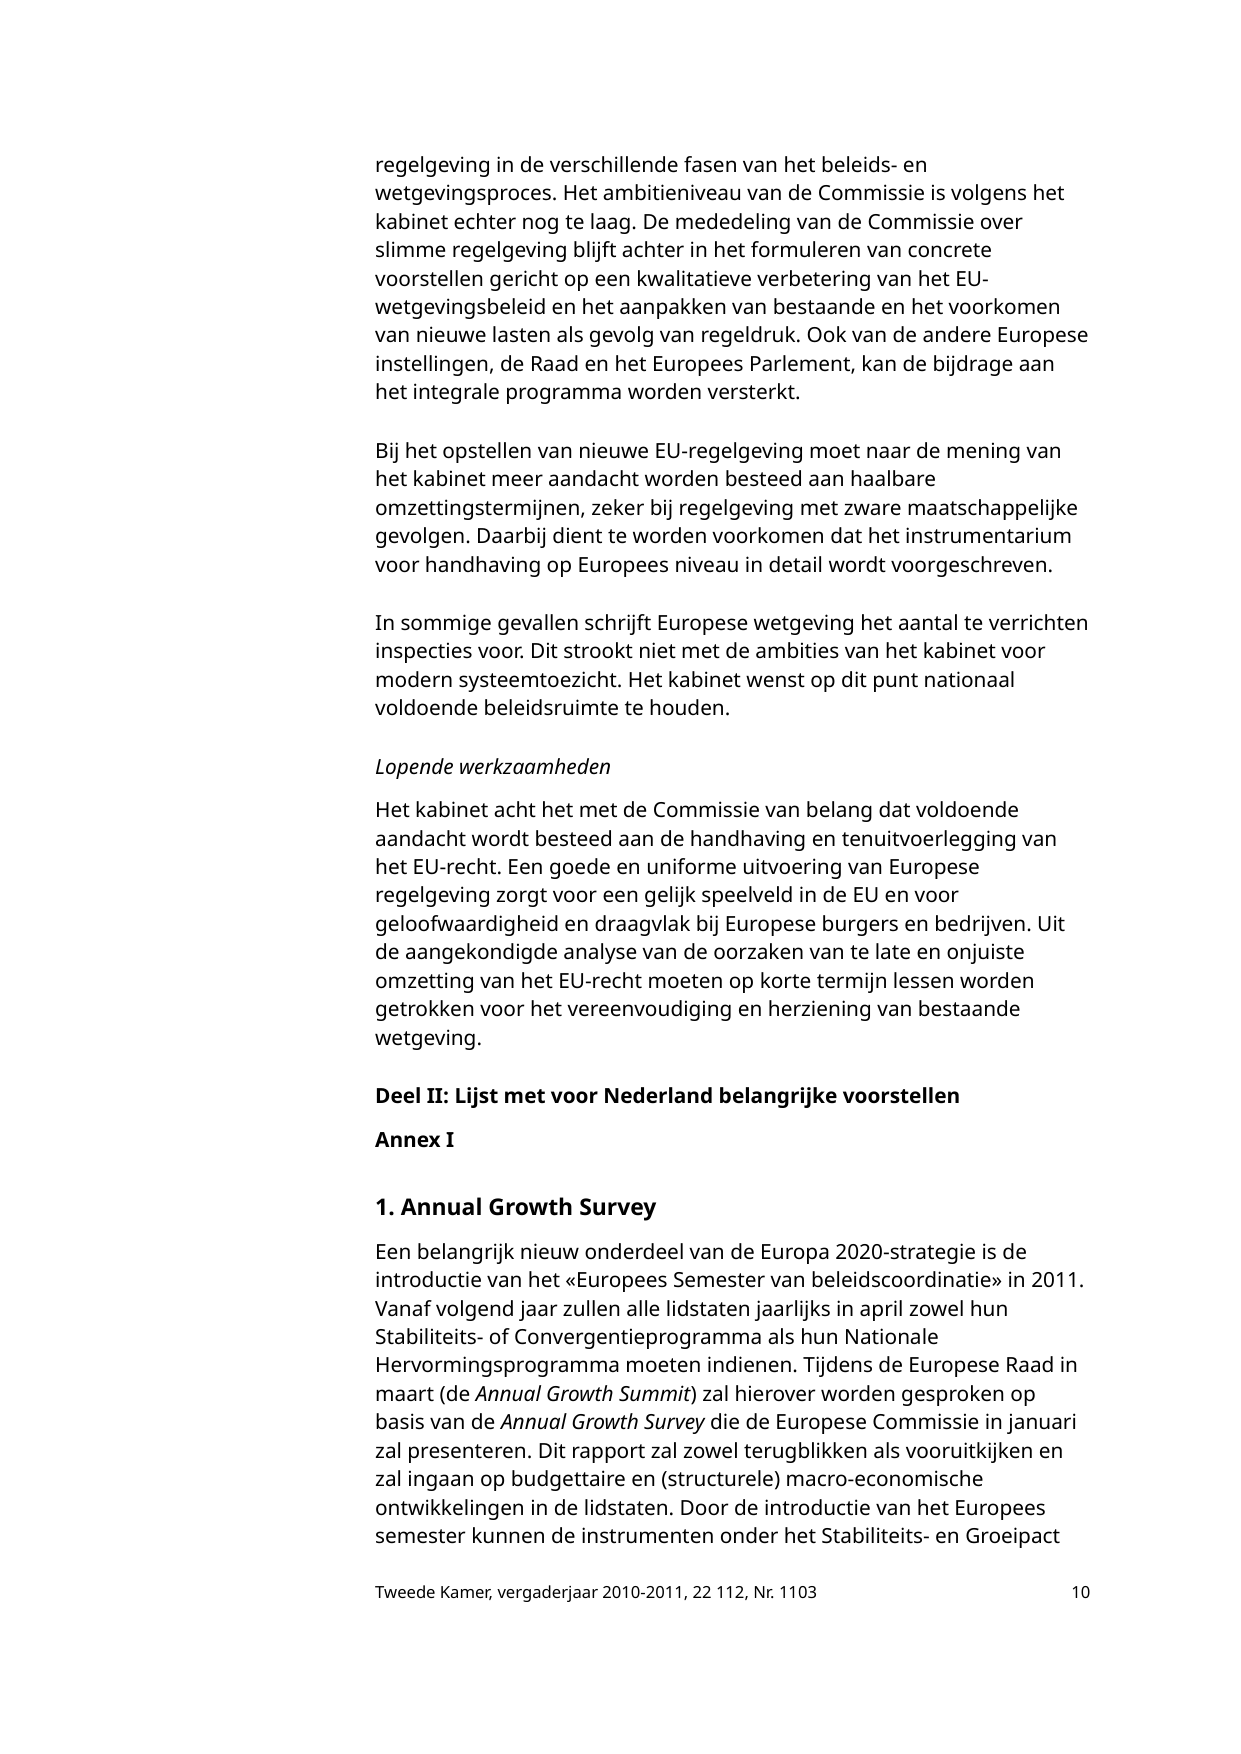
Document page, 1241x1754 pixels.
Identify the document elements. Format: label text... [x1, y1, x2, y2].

text Deel II: Lijst met voor Nederland belangrijke voorstellen [375, 1081, 1090, 1110]
text In sommige gevallen schrijft Europese wetgeving het aantal te verrichten inspecties voor. Dit strookt niet met de ambities van het kabinet voor modern systeemtoezicht. Het kabinet wenst op dit punt nationaal voldoende beleidsruimte te houden. [375, 608, 1090, 722]
text Bij het opstellen van nieuwe EU-regelgeving moet naar de mening van het kabinet meer aandacht worden besteed aan haalbare omzettingstermijnen, zeker bij regelgeving met zware maatschappelijke gevolgen. Daarbij dient te worden voorkomen dat het instrumentarium voor handhaving op Europees niveau in detail wordt voorgeschreven. [375, 436, 1090, 578]
text Lopende werkzaamheden [375, 752, 1090, 780]
text Annex I [375, 1125, 1090, 1153]
text regelgeving in de verschillende fasen van het beleids- en wetgevingsproces. Het ambitieniveau van de Commissie is volgens het kabinet echter nog te laag. De mededeling van de Commissie over slimme regelgeving blijft achter in het formuleren van concrete voorstellen gericht op een kwalitatieve verbetering van het EU-wetgevingsbeleid en het aanpakken van bestaande en het voorkomen van nieuwe lasten als gevolg van regeldruk. Ook van de andere Europese instellingen, de Raad en het Europees Parlement, kan de bijdrage aan het integrale programma worden versterkt. [375, 150, 1090, 406]
subtitle 1. Annual Growth Survey [375, 1191, 1090, 1222]
text Een belangrijk nieuw onderdeel van de Europa 2020-strategie is de introductie van het «Europees Semester van beleidscoordinatie» in 2011. Vanaf volgend jaar zullen alle lidstaten jaarlijks in april zowel hun Stabiliteits- of Convergentieprogramma als hun Nationale Hervormingsprogramma moeten indienen. Tijdens de Europese Raad in maart (de Annual Growth Summit) zal hierover worden gesproken op basis van de Annual Growth Survey die de Europese Commissie in januari zal presenteren. Dit rapport zal zowel terugblikken als vooruitkijken en zal ingaan op budgettaire en (structurele) macro-economische ontwikkelingen in de lidstaten. Door de introductie van het Europees semester kunnen de instrumenten onder het Stabiliteits- en Groeipact [375, 1237, 1090, 1550]
text Het kabinet acht het met de Commissie van belang dat voldoende aandacht wordt besteed aan de handhaving en tenuitvoerlegging van het EU-recht. Een goede en uniforme uitvoering van Europese regelgeving zorgt voor een gelijk speelveld in de EU en voor geloofwaardigheid en draagvlak bij Europese burgers en bedrijven. Uit de aangekondigde analyse van de oorzaken van te late en onjuiste omzetting van het EU-recht moeten op korte termijn lessen worden getrokken voor het vereenvoudiging en herziening van bestaande wetgeving. [375, 795, 1090, 1051]
